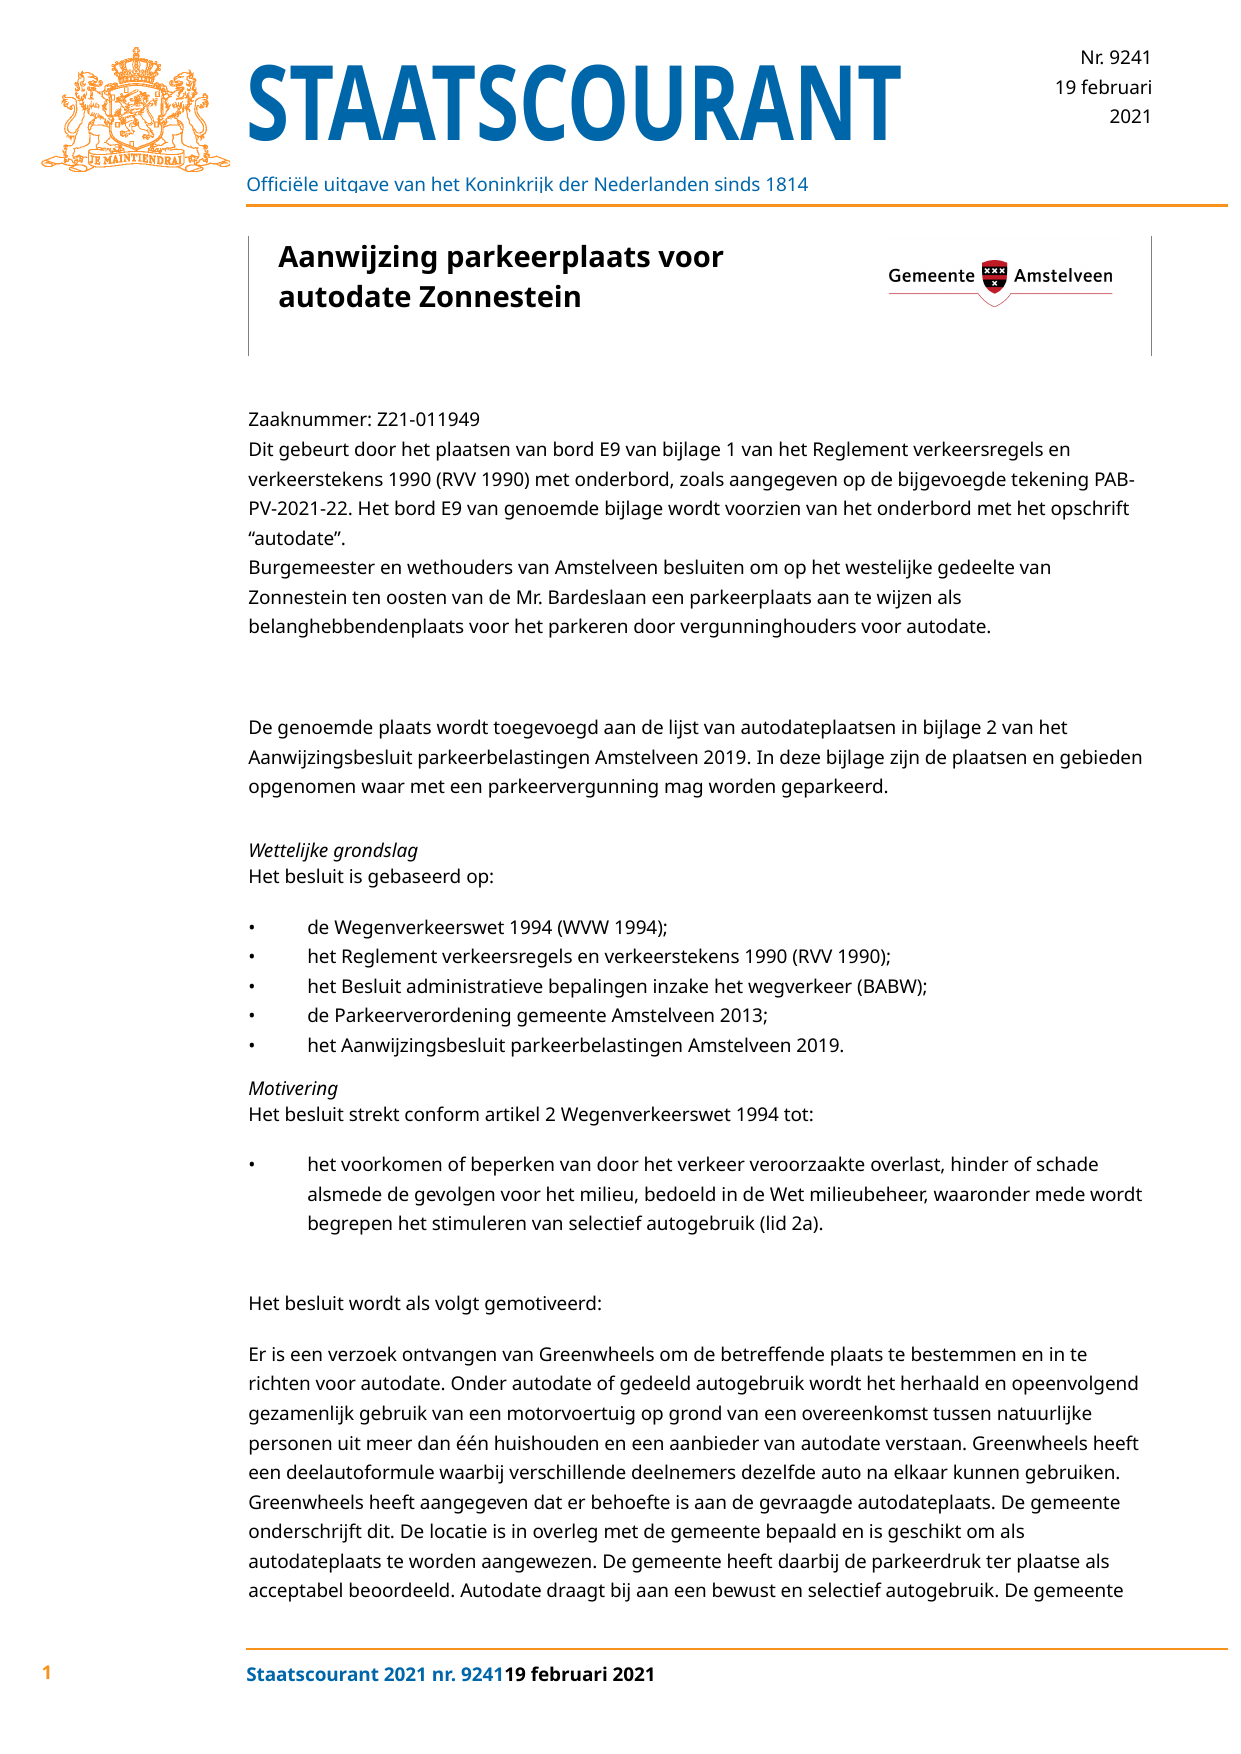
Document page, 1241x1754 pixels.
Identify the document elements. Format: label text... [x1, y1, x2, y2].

list het Besluit administratieve bepalingen inzake het wegverkeer (BABW); [248, 973, 1152, 999]
table_header Aanwijzing parkeerplaats voor autodate Zonnestein [249, 236, 850, 356]
list het Reglement verkeersregels en verkeerstekens 1990 (RVV 1990); [248, 943, 1152, 969]
list de Parkeerverordening gemeente Amstelveen 2013; [248, 1003, 1152, 1028]
text Het besluit is gebaseerd op: [248, 863, 1152, 889]
picture [882, 236, 1119, 331]
text Burgemeester en wethouders van Amstelveen besluiten om op het westelijke gedeelte van Zonnestein ten oosten van de Mr. Bardeslaan een parkeerplaats aan te wijzen als belanghebbendenplaats voor het parkeren door vergunninghouders voor autodate. [248, 554, 1152, 639]
text Het besluit wordt als volgt gemotiveerd: [248, 1291, 1152, 1316]
list het voorkomen of beperken van door het verkeer veroorzaakte overlast, hinder of schade alsmede de gevolgen voor het milieu, bedoeld in de Wet milieubeheer, waaronder mede wordt begrepen het stimuleren van selectief autogebruik (lid 2a). [248, 1151, 1152, 1236]
picture [41, 47, 231, 172]
list de Wegenverkeerswet 1994 (WVW 1994); [248, 914, 1152, 939]
text Motivering [248, 1075, 1152, 1101]
text Wettelijke grondslag [248, 838, 1152, 863]
list het Aanwijzingsbesluit parkeerbelastingen Amstelveen 2019. [248, 1032, 1152, 1058]
text Het besluit strekt conform artikel 2 Wegenverkeerswet 1994 tot: [248, 1101, 1152, 1127]
text Zaaknummer: Z21-011949 [248, 407, 1152, 432]
text Er is een verzoek ontvangen van Greenwheels om de betreffende plaats te bestemmen en in te richten voor autodate. Onder autodate of gedeeld autogebruik wordt het herhaald en opeenvolgend gezamenlijk gebruik van een motorvoertuig op grond van een overeenkomst tussen natuurlijke personen uit meer dan één huishouden en een aanbieder van autodate verstaan. Greenwheels heeft een deelautoformule waarbij verschillende deelnemers dezelfde auto na elkaar kunnen gebruiken. Greenwheels heeft aangegeven dat er behoefte is aan de gevraagde autodateplaats. De gemeente onderschrijft dit. De locatie is in overleg met de gemeente bepaald en is geschikt om als autodateplaats te worden aangewezen. De gemeente heeft daarbij de parkeerdruk ter plaatse als acceptabel beoordeeld. Autodate draagt bij aan een bewust en selectief autogebruik. De gemeente [248, 1341, 1152, 1603]
text De genoemde plaats wordt toegevoegd aan de lijst van autodateplaatsen in bijlage 2 van het Aanwijzingsbesluit parkeerbelastingen Amstelveen 2019. In deze bijlage zijn de plaatsen en gebieden opgenomen waar met een parkeervergunning mag worden geparkeerd. [248, 714, 1152, 799]
text Dit gebeurt door het plaatsen van bord E9 van bijlage 1 van het Reglement verkeersregels en verkeerstekens 1990 (RVV 1990) met onderbord, zoals aangegeven op de bijgevoegde tekening PAB-PV-2021-22. Het bord E9 van genoemde bijlage wordt voorzien van het onderbord met het opschrift “autodate”. [248, 436, 1152, 551]
table_header [850, 236, 1151, 356]
